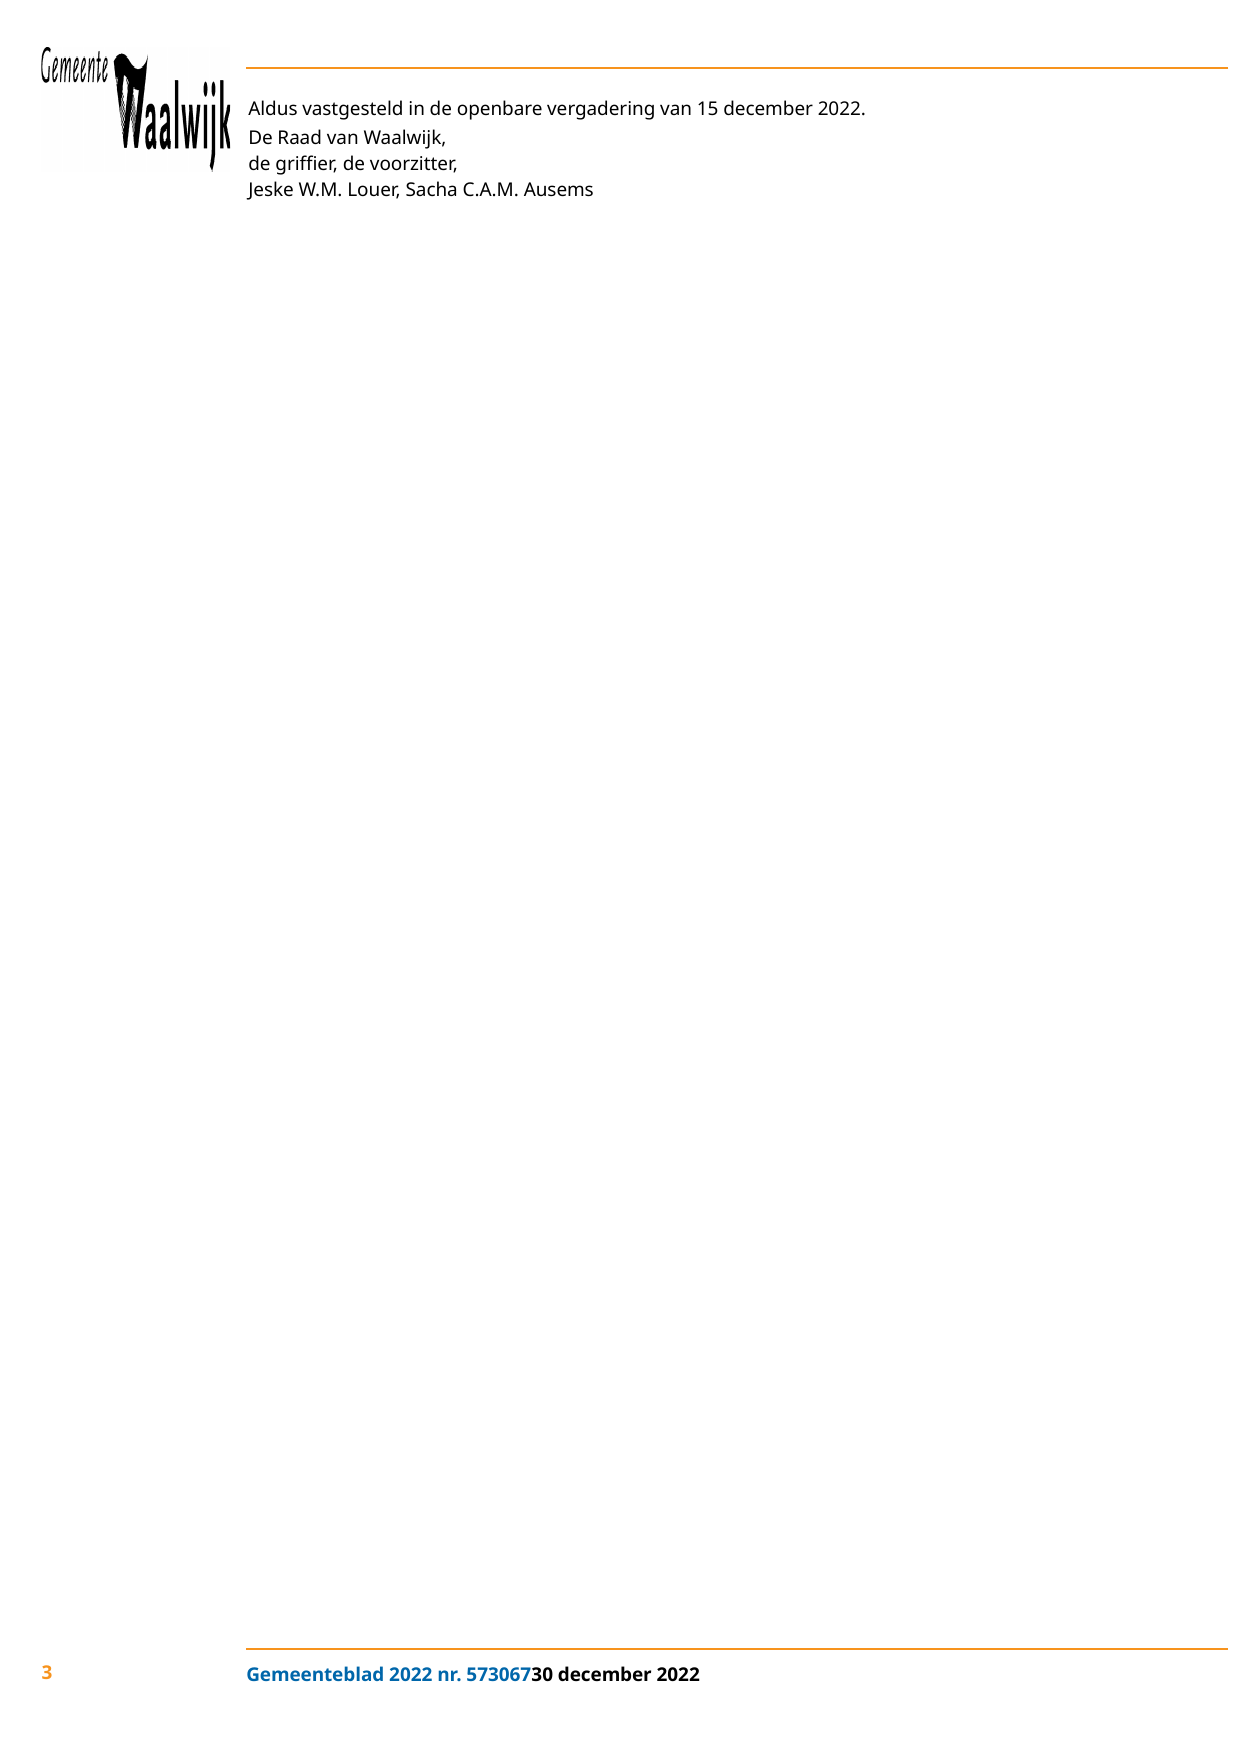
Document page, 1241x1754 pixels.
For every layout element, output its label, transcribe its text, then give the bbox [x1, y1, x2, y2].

picture [41, 47, 231, 172]
text Aldus vastgesteld in de openbare vergadering van 15 december 2022. [248, 95, 1152, 121]
text de griffier, de voorzitter, [248, 150, 1152, 176]
text De Raad van Waalwijk, [248, 124, 1152, 150]
text Jeske W.M. Louer, Sacha C.A.M. Ausems [248, 176, 1152, 202]
